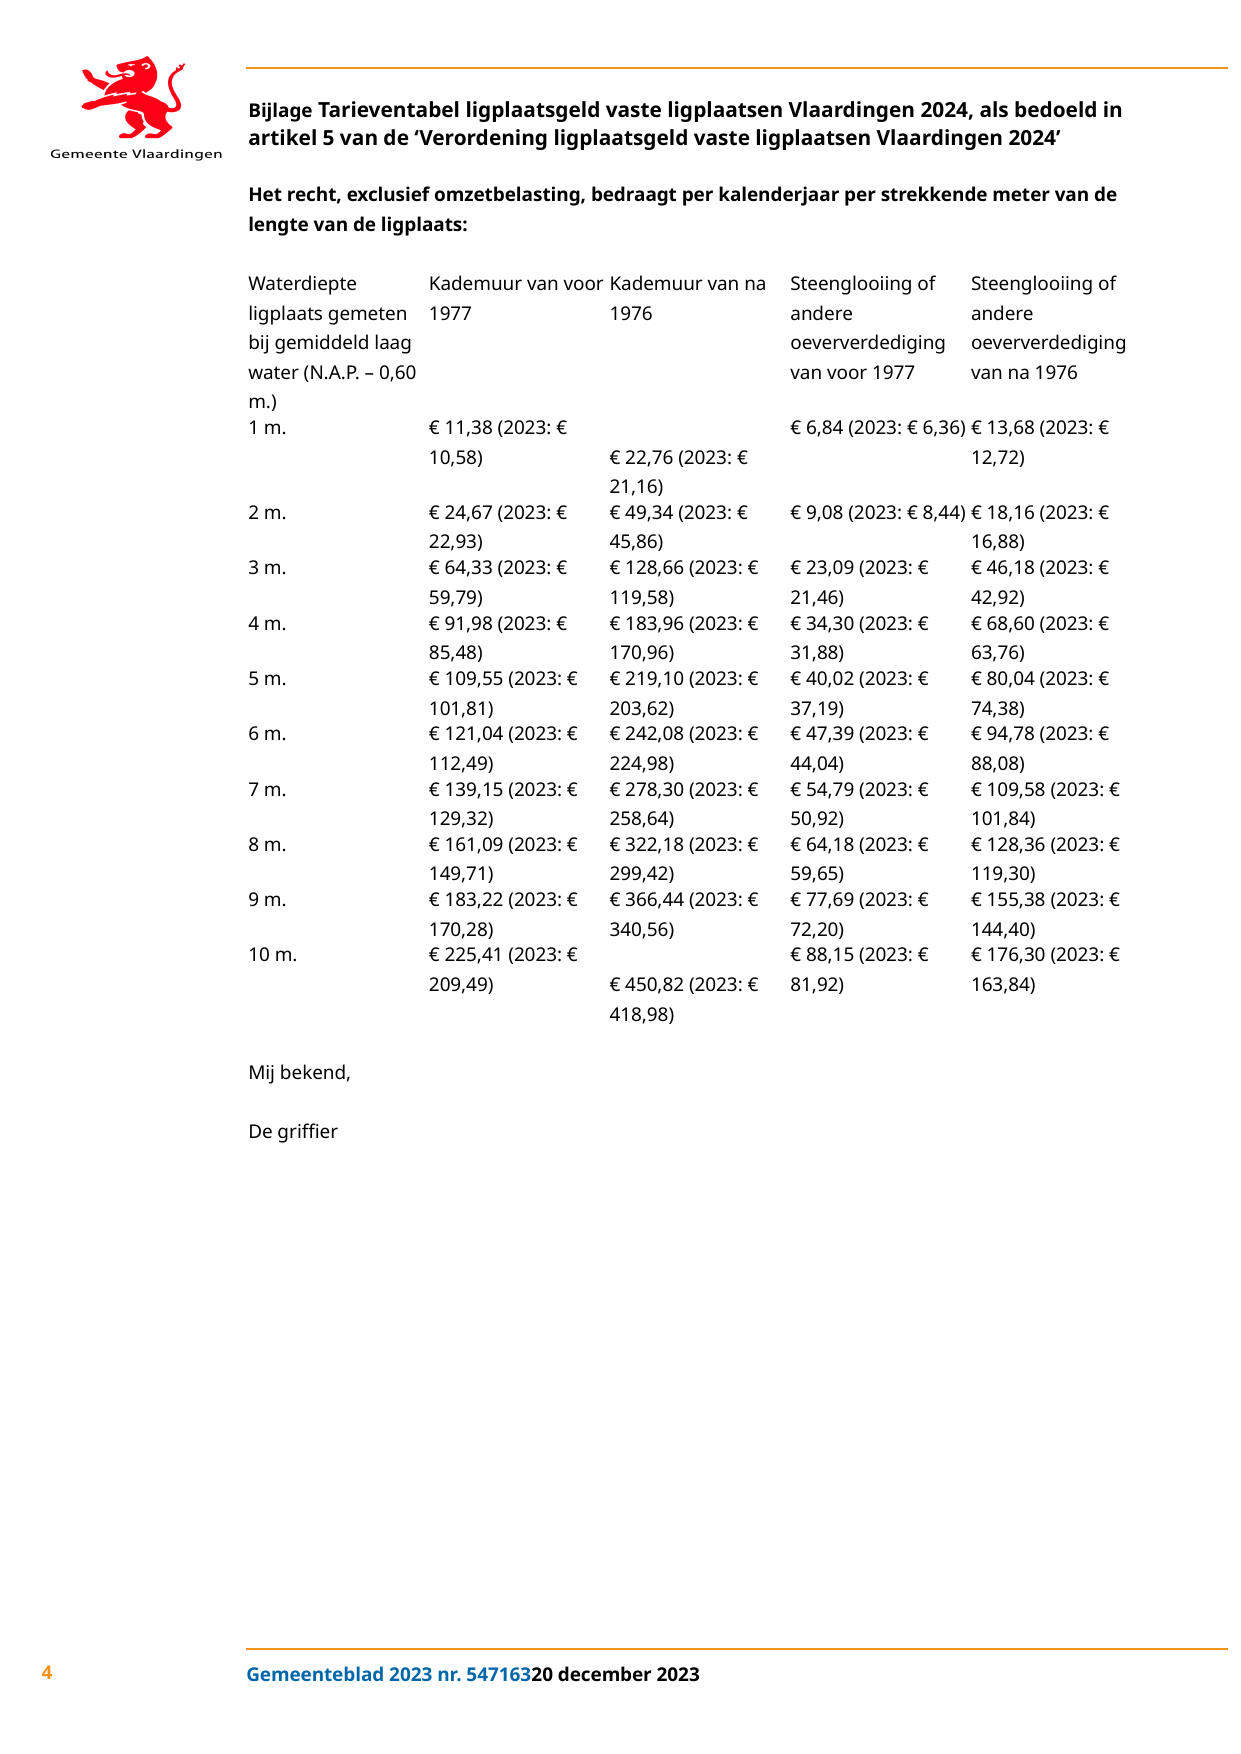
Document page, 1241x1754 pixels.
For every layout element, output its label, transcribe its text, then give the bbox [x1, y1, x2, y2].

table_cell 10 m. [248, 942, 429, 1027]
table_cell € 109,55 (2023: € 101,81) [429, 665, 609, 720]
table_cell € 183,22 (2023: € 170,28) [429, 886, 609, 942]
table_cell € 94,78 (2023: € 88,08) [971, 720, 1152, 776]
table_cell € 128,66 (2023: € 119,58) [609, 555, 790, 610]
table_cell € 34,30 (2023: € 31,88) [790, 610, 971, 665]
table_cell € 91,98 (2023: € 85,48) [429, 610, 609, 665]
table_cell € 64,33 (2023: € 59,79) [429, 555, 609, 610]
table_cell 4 m. [248, 610, 429, 665]
table_cell € 64,18 (2023: € 59,65) [790, 831, 971, 886]
table_cell € 47,39 (2023: € 44,04) [790, 720, 971, 776]
table_cell € 219,10 (2023: € 203,62) [609, 665, 790, 720]
table_cell € 366,44 (2023: € 340,56) [609, 886, 790, 942]
table_header Kademuur van na 1976 [609, 270, 790, 414]
table_cell 9 m. [248, 886, 429, 942]
table_cell € 322,18 (2023: € 299,42) [609, 831, 790, 886]
table_cell € 176,30 (2023: € 163,84) [971, 942, 1152, 1027]
table_cell 8 m. [248, 831, 429, 886]
table_cell € 18,16 (2023: € 16,88) [971, 499, 1152, 554]
table_cell € 88,15 (2023: € 81,92) [790, 942, 971, 1027]
picture [41, 47, 231, 172]
table_header Steenglooiing of andere oeververdediging van voor 1977 [790, 270, 971, 414]
table_cell € 278,30 (2023: € 258,64) [609, 776, 790, 831]
table_cell € 54,79 (2023: € 50,92) [790, 776, 971, 831]
table_cell € 121,04 (2023: € 112,49) [429, 720, 609, 776]
table_cell € 40,02 (2023: € 37,19) [790, 665, 971, 720]
table_cell 5 m. [248, 665, 429, 720]
table_cell € 68,60 (2023: € 63,76) [971, 610, 1152, 665]
table_cell € 161,09 (2023: € 149,71) [429, 831, 609, 886]
table_cell € 450,82 (2023: € 418,98) [609, 942, 790, 1027]
table_cell € 22,76 (2023: € 21,16) [609, 414, 790, 499]
table_cell € 80,04 (2023: € 74,38) [971, 665, 1152, 720]
table_cell € 155,38 (2023: € 144,40) [971, 886, 1152, 942]
table_cell 1 m. [248, 414, 429, 499]
table_cell € 9,08 (2023: € 8,44) [790, 499, 971, 554]
table_cell € 23,09 (2023: € 21,46) [790, 555, 971, 610]
table_cell € 6,84 (2023: € 6,36) [790, 414, 971, 499]
table_cell 2 m. [248, 499, 429, 554]
table_header Kademuur van voor 1977 [429, 270, 609, 414]
table_cell € 11,38 (2023: € 10,58) [429, 414, 609, 499]
table_cell 3 m. [248, 555, 429, 610]
text Bijlage Tarieventabel ligplaatsgeld vaste ligplaatsen Vlaardingen 2024, als bedoeld in artikel 5 van de ‘Verordening ligplaatsgeld vaste ligplaatsen Vlaardingen 2024’ [248, 95, 1152, 152]
table_cell € 77,69 (2023: € 72,20) [790, 886, 971, 942]
table_cell € 49,34 (2023: € 45,86) [609, 499, 790, 554]
table_cell 7 m. [248, 776, 429, 831]
table_cell € 225,41 (2023: € 209,49) [429, 942, 609, 1027]
table_cell € 128,36 (2023: € 119,30) [971, 831, 1152, 886]
table_cell € 109,58 (2023: € 101,84) [971, 776, 1152, 831]
text Mij bekend, [248, 1059, 1152, 1085]
table_cell € 13,68 (2023: € 12,72) [971, 414, 1152, 499]
text De griffier [248, 1118, 1152, 1144]
table_cell € 139,15 (2023: € 129,32) [429, 776, 609, 831]
text Het recht, exclusief omzetbelasting, bedraagt per kalenderjaar per strekkende meter van de lengte van de ligplaats: [248, 181, 1152, 237]
table_header Steenglooiing of andere oeververdediging van na 1976 [971, 270, 1152, 414]
table_cell 6 m. [248, 720, 429, 776]
table_cell € 183,96 (2023: € 170,96) [609, 610, 790, 665]
table_cell € 46,18 (2023: € 42,92) [971, 555, 1152, 610]
table_cell € 242,08 (2023: € 224,98) [609, 720, 790, 776]
table_header Waterdiepte ligplaats gemeten bij gemiddeld laag water (N.A.P. – 0,60 m.) [248, 270, 429, 414]
table_cell € 24,67 (2023: € 22,93) [429, 499, 609, 554]
